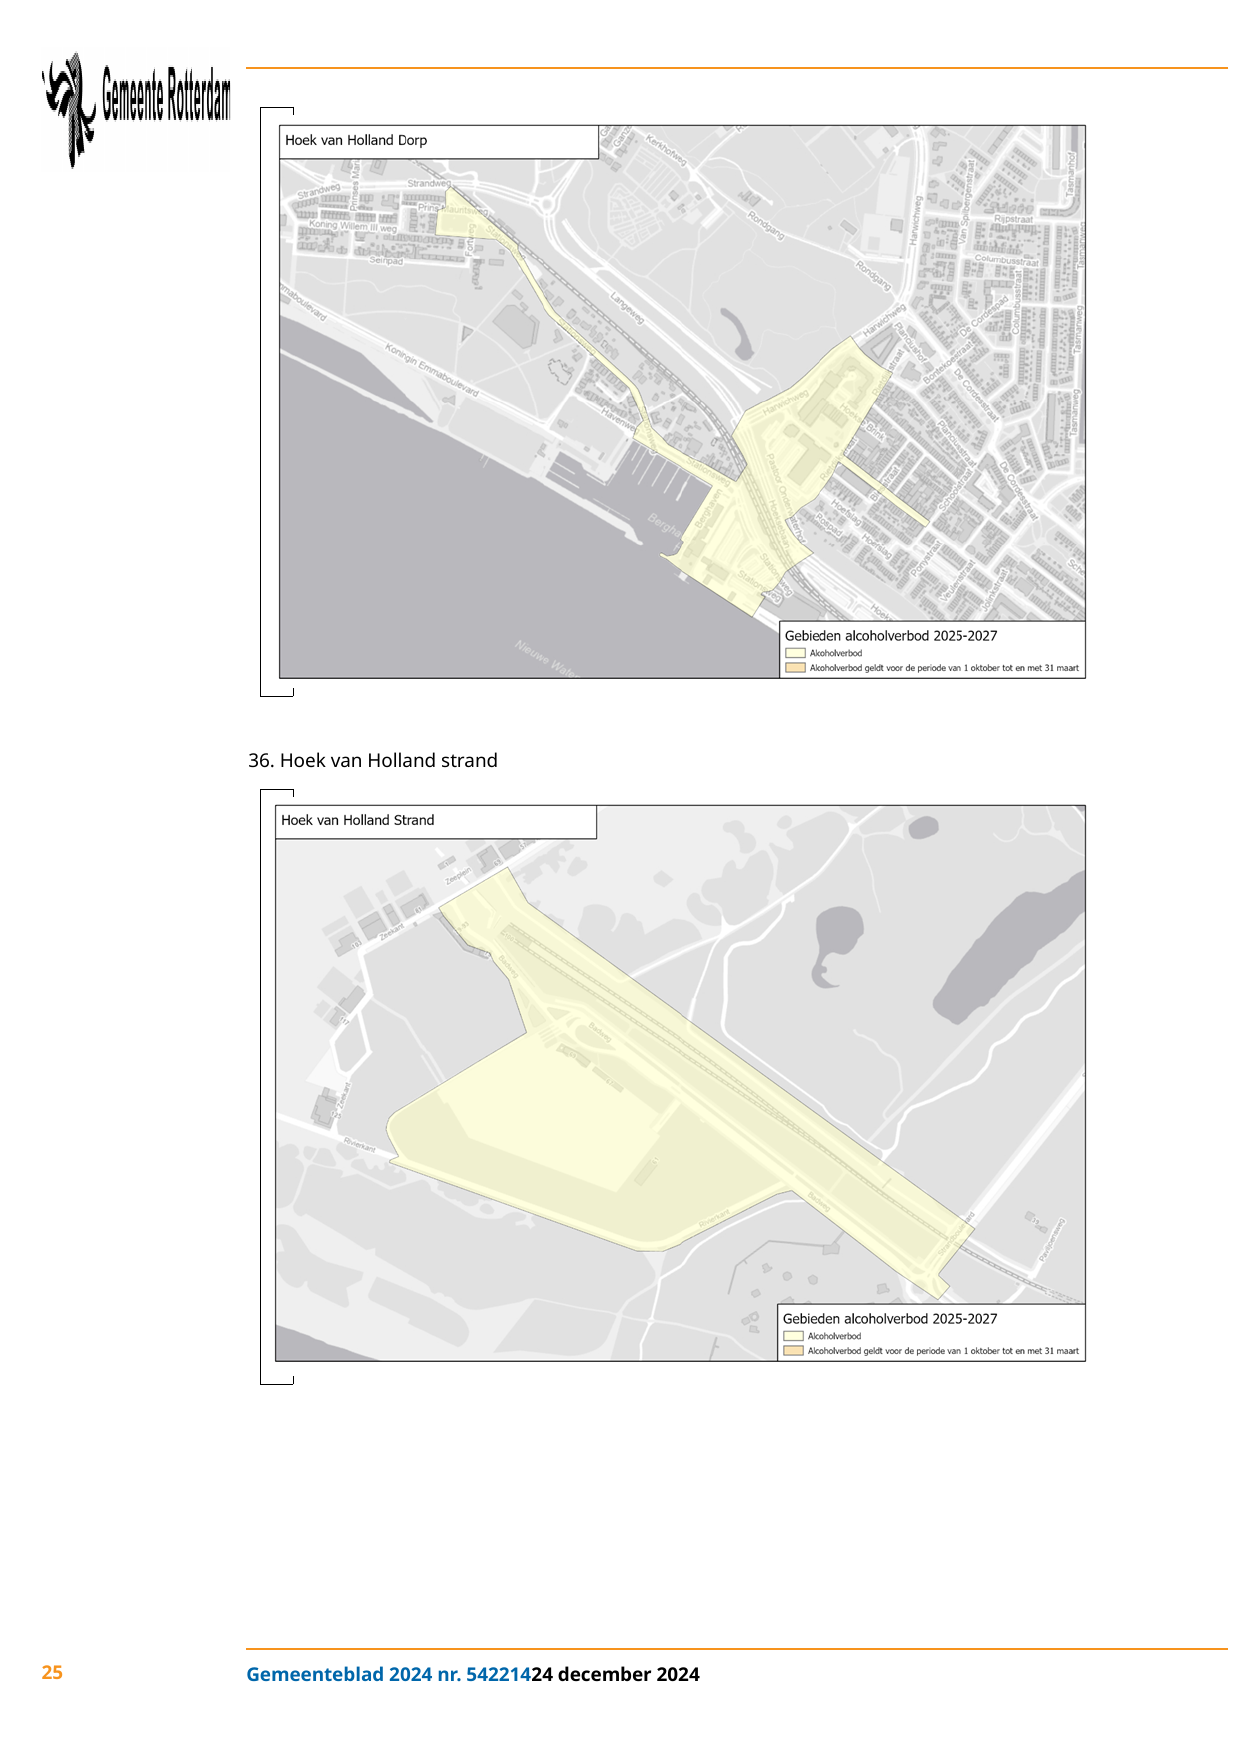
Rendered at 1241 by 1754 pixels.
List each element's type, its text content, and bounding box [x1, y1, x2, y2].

picture [41, 47, 231, 172]
picture [268, 797, 1095, 1376]
text 36. Hoek van Holland strand [248, 747, 1152, 773]
picture [268, 115, 1095, 688]
